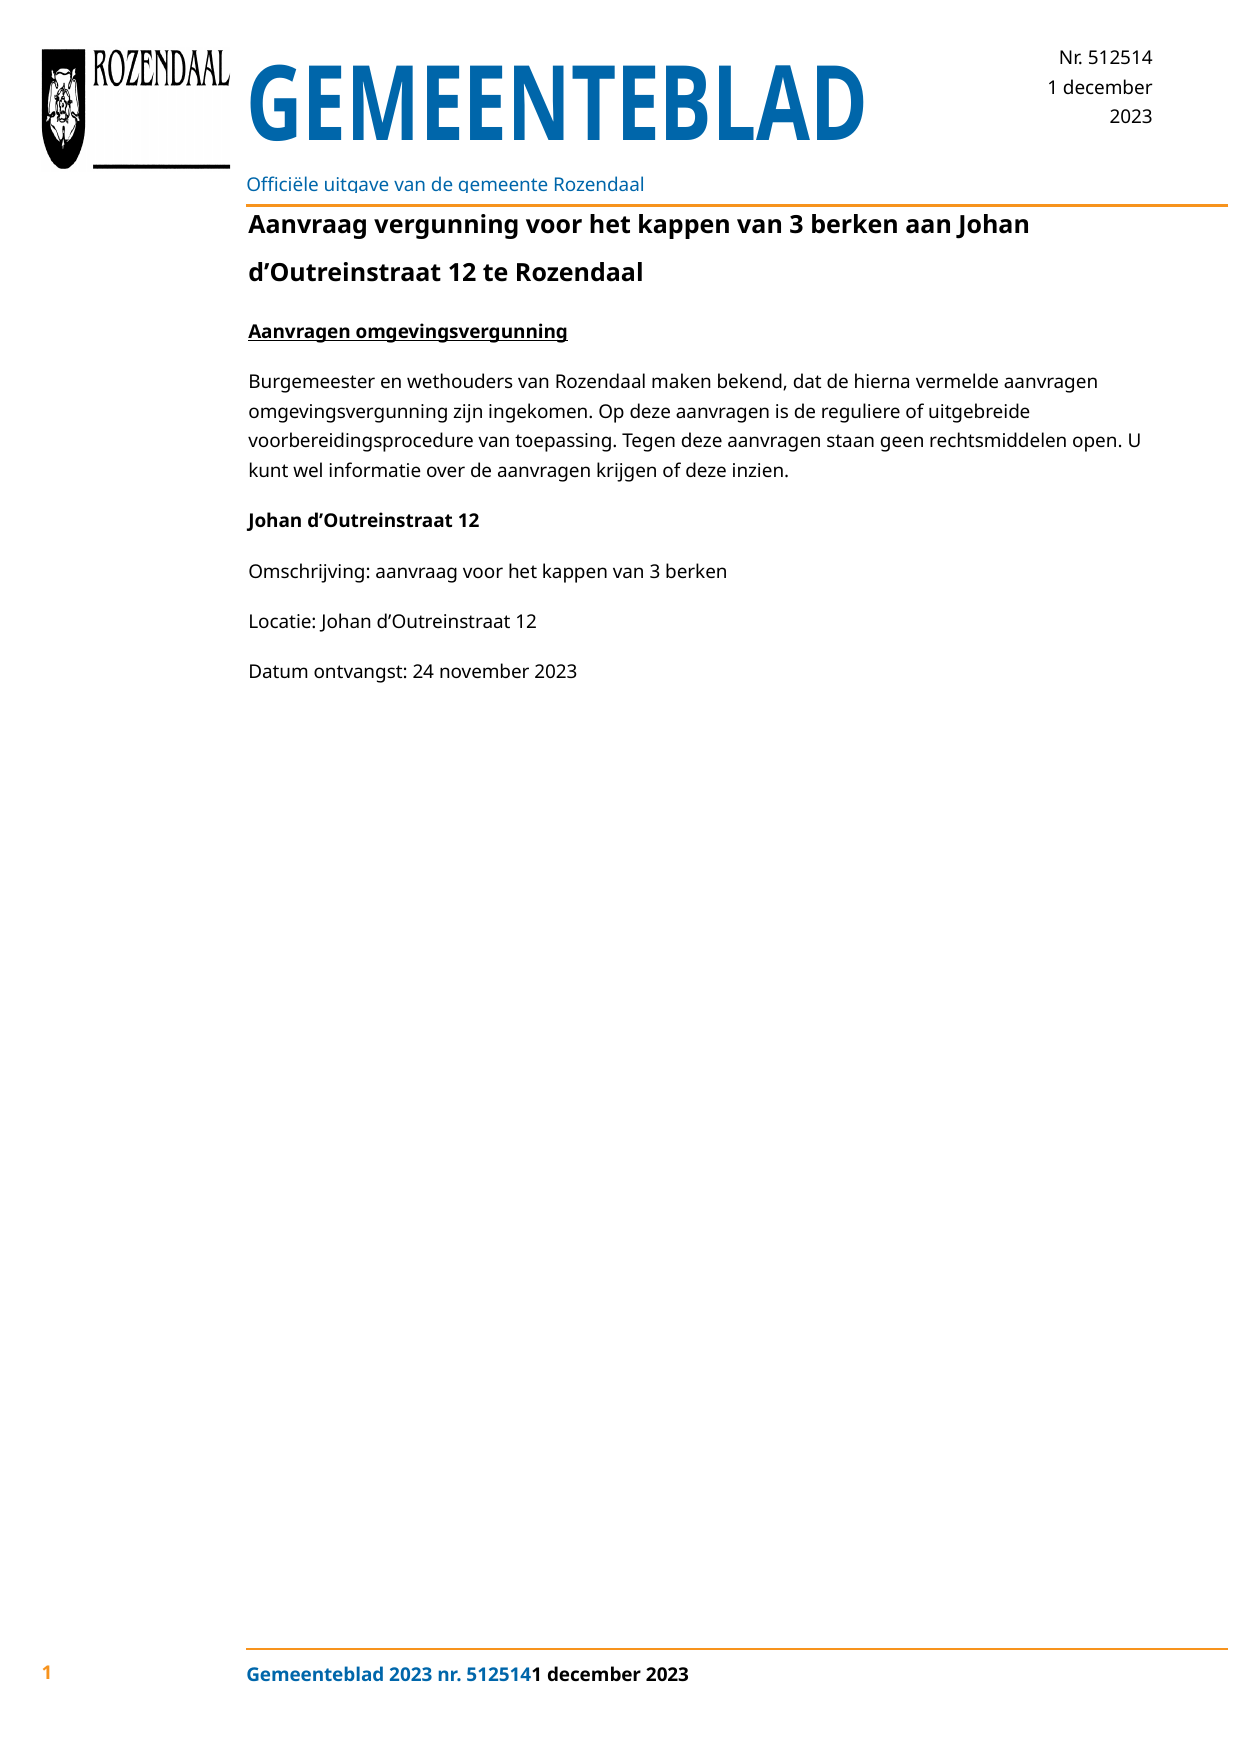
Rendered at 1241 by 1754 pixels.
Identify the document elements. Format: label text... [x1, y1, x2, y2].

text Datum ontvangst: 24 november 2023 [248, 659, 1152, 684]
text Johan d’Outreinstraat 12 [248, 507, 1152, 533]
text Omschrijving: aanvraag voor het kappen van 3 berken [248, 558, 1152, 584]
text Burgemeester en wethouders van Rozendaal maken bekend, dat de hierna vermelde aanvragen omgevingsvergunning zijn ingekomen. Op deze aanvragen is de reguliere of uitgebreide voorbereidingsprocedure van toepassing. Tegen deze aanvragen staan geen rechtsmiddelen open. U kunt wel informatie over de aanvragen krijgen of deze inzien. [248, 368, 1152, 483]
text Aanvragen omgevingsvergunning [248, 318, 1152, 344]
picture [41, 47, 231, 172]
text Aanvraag vergunning voor het kappen van 3 berken aan Johan d’Outreinstraat 12 te Rozendaal [248, 207, 1152, 288]
text Locatie: Johan d’Outreinstraat 12 [248, 608, 1152, 634]
